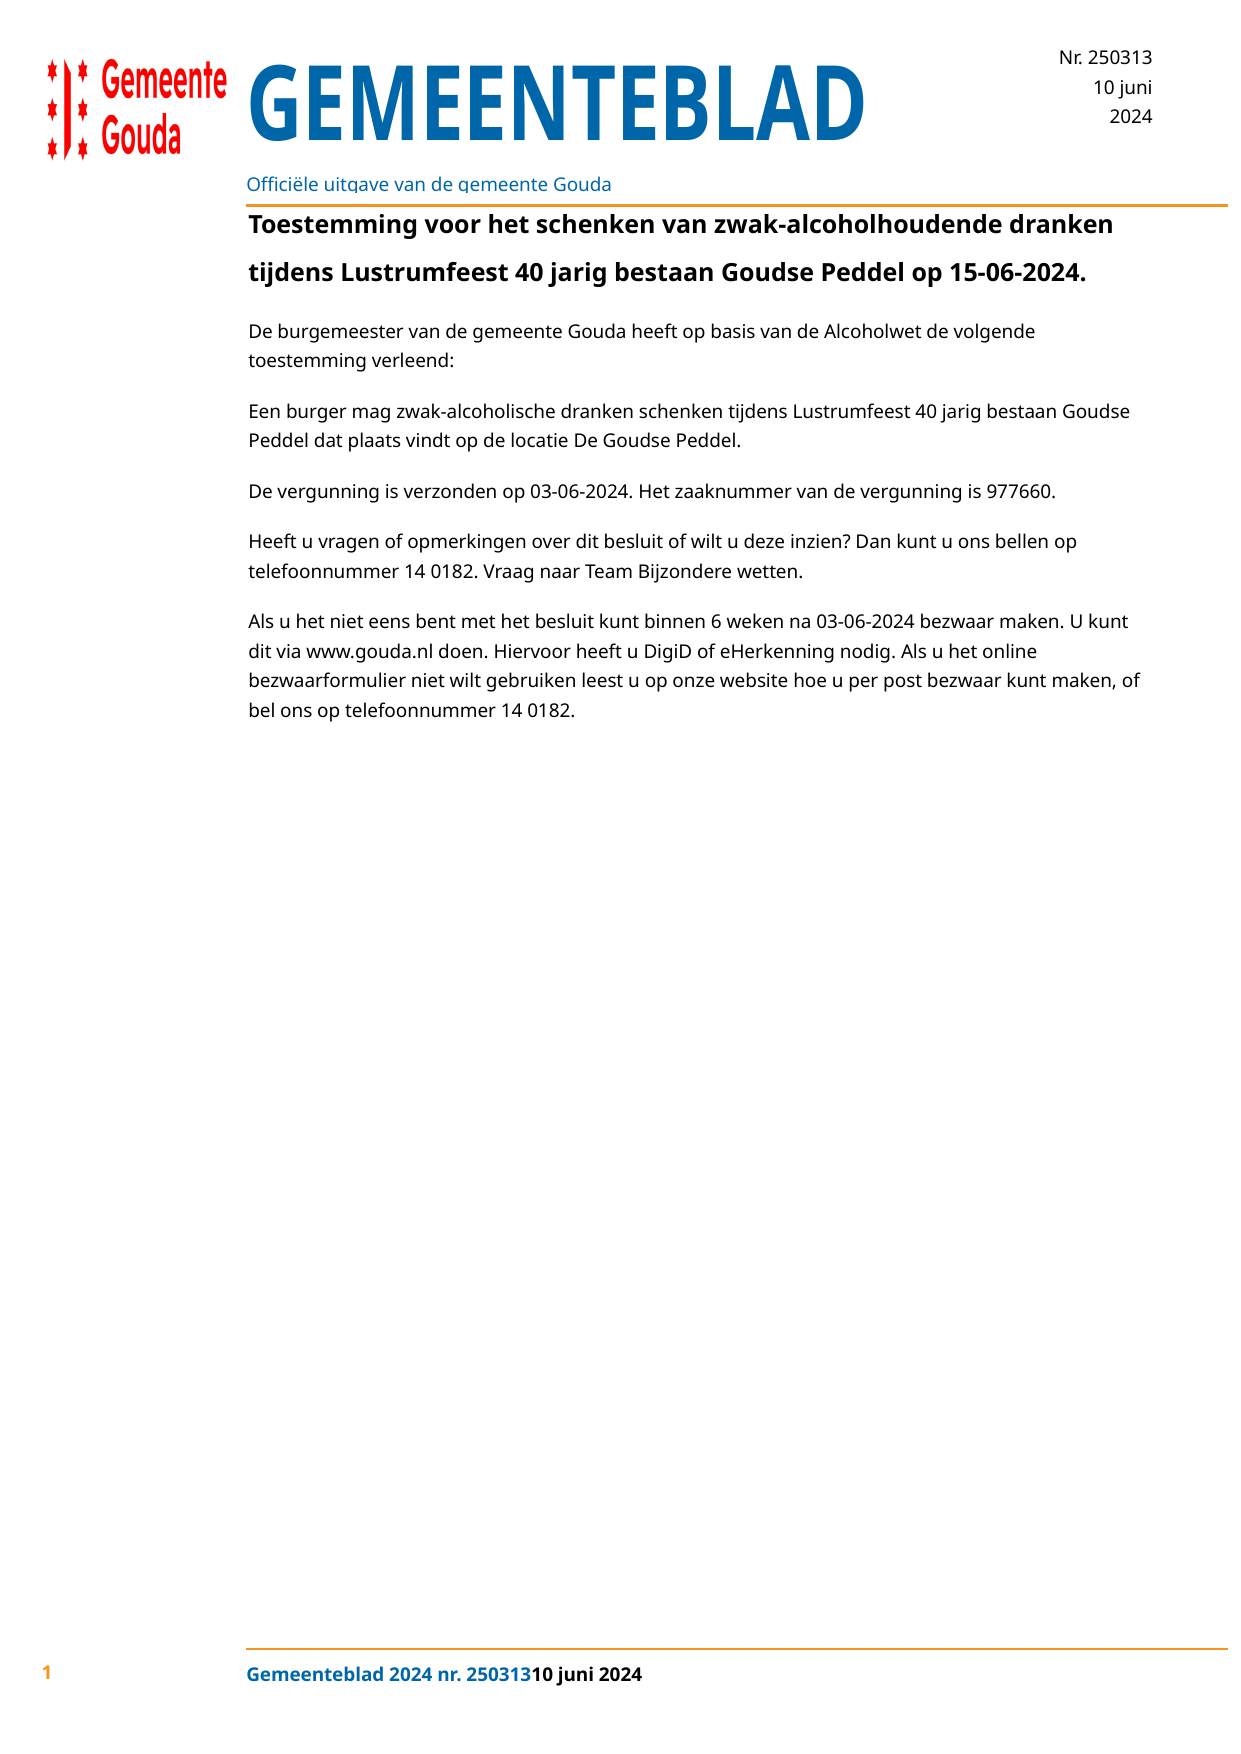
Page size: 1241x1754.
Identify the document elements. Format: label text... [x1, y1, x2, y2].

text Toestemming voor het schenken van zwak-alcoholhoudende dranken tijdens Lustrumfeest 40 jarig bestaan Goudse Peddel op 15-06-2024. [248, 207, 1152, 288]
text Heeft u vragen of opmerkingen over dit besluit of wilt u deze inzien? Dan kunt u ons bellen op telefoonnummer 14 0182. Vraag naar Team Bijzondere wetten. [248, 528, 1152, 584]
picture [41, 47, 231, 172]
text Een burger mag zwak-alcoholische dranken schenken tijdens Lustrumfeest 40 jarig bestaan Goudse Peddel dat plaats vindt op de locatie De Goudse Peddel. [248, 398, 1152, 453]
text De burgemeester van de gemeente Gouda heeft op basis van de Alcoholwet de volgende toestemming verleend: [248, 318, 1152, 373]
text Als u het niet eens bent met het besluit kunt binnen 6 weken na 03-06-2024 bezwaar maken. U kunt dit via www.gouda.nl doen. Hiervoor heeft u DigiD of eHerkenning nodig. Als u het online bezwaarformulier niet wilt gebruiken leest u op onze website hoe u per post bezwaar kunt maken, of bel ons op telefoonnummer 14 0182. [248, 608, 1152, 723]
text De vergunning is verzonden op 03-06-2024. Het zaaknummer van de vergunning is 977660. [248, 478, 1152, 504]
